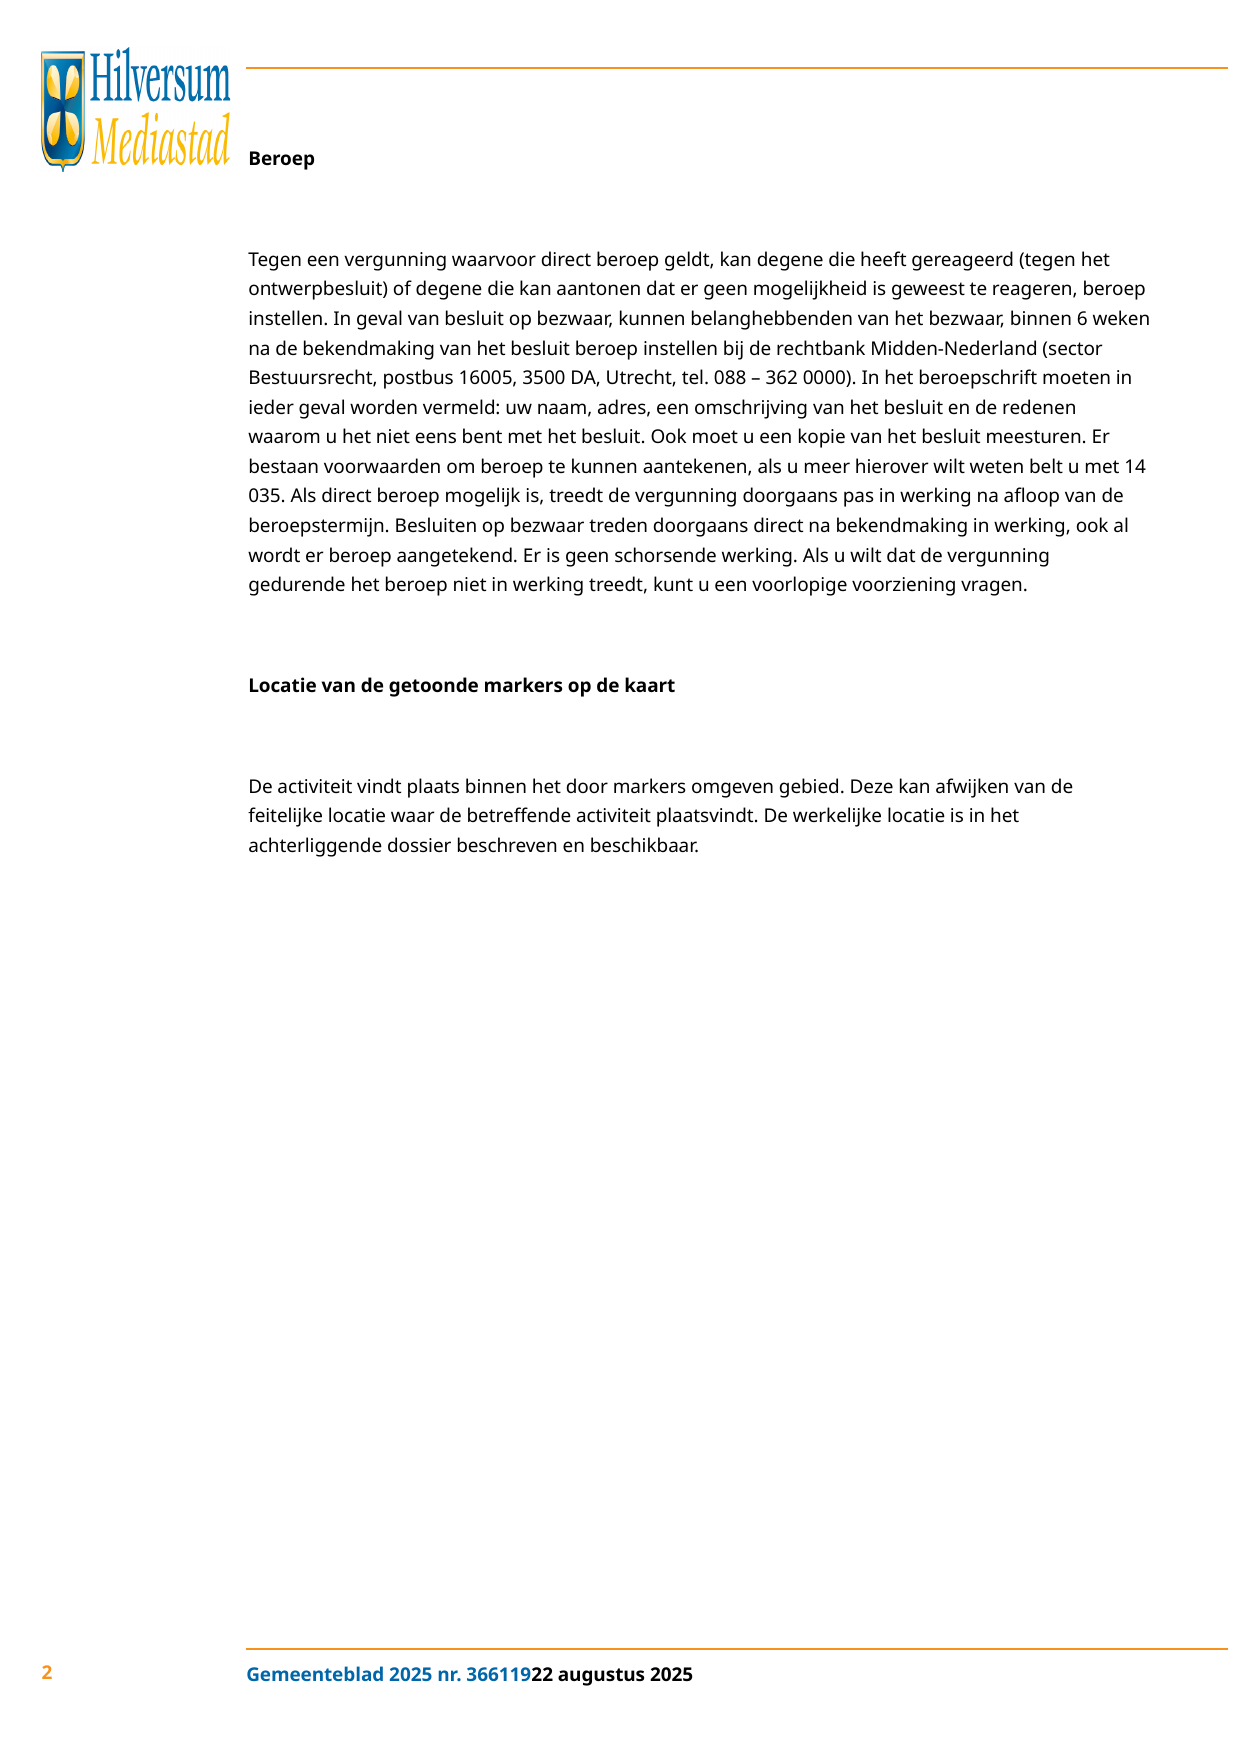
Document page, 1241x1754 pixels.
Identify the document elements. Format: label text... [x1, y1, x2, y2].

text Locatie van de getoonde markers op de kaart [248, 672, 1152, 698]
text De activiteit vindt plaats binnen het door markers omgeven gebied. Deze kan afwijken van de feitelijke locatie waar de betreffende activiteit plaatsvindt. De werkelijke locatie is in het achterliggende dossier beschreven en beschikbaar. [248, 773, 1152, 858]
picture [41, 47, 231, 172]
text Tegen een vergunning waarvoor direct beroep geldt, kan degene die heeft gereageerd (tegen het ontwerpbesluit) of degene die kan aantonen dat er geen mogelijkheid is geweest te reageren, beroep instellen. In geval van besluit op bezwaar, kunnen belanghebbenden van het bezwaar, binnen 6 weken na de bekendmaking van het besluit beroep instellen bij de rechtbank Midden-Nederland (sector Bestuursrecht, postbus 16005, 3500 DA, Utrecht, tel. 088 – 362 0000). In het beroepschrift moeten in ieder geval worden vermeld: uw naam, adres, een omschrijving van het besluit en de redenen waarom u het niet eens bent met het besluit. Ook moet u een kopie van het besluit meesturen. Er bestaan voorwaarden om beroep te kunnen aantekenen, als u meer hierover wilt weten belt u met 14 035. Als direct beroep mogelijk is, treedt de vergunning doorgaans pas in werking na afloop van de beroepstermijn. Besluiten op bezwaar treden doorgaans direct na bekendmaking in werking, ook al wordt er beroep aangetekend. Er is geen schorsende werking. Als u wilt dat de vergunning gedurende het beroep niet in werking treedt, kunt u een voorlopige voorziening vragen. [248, 246, 1152, 597]
text Beroep [248, 145, 1152, 171]
